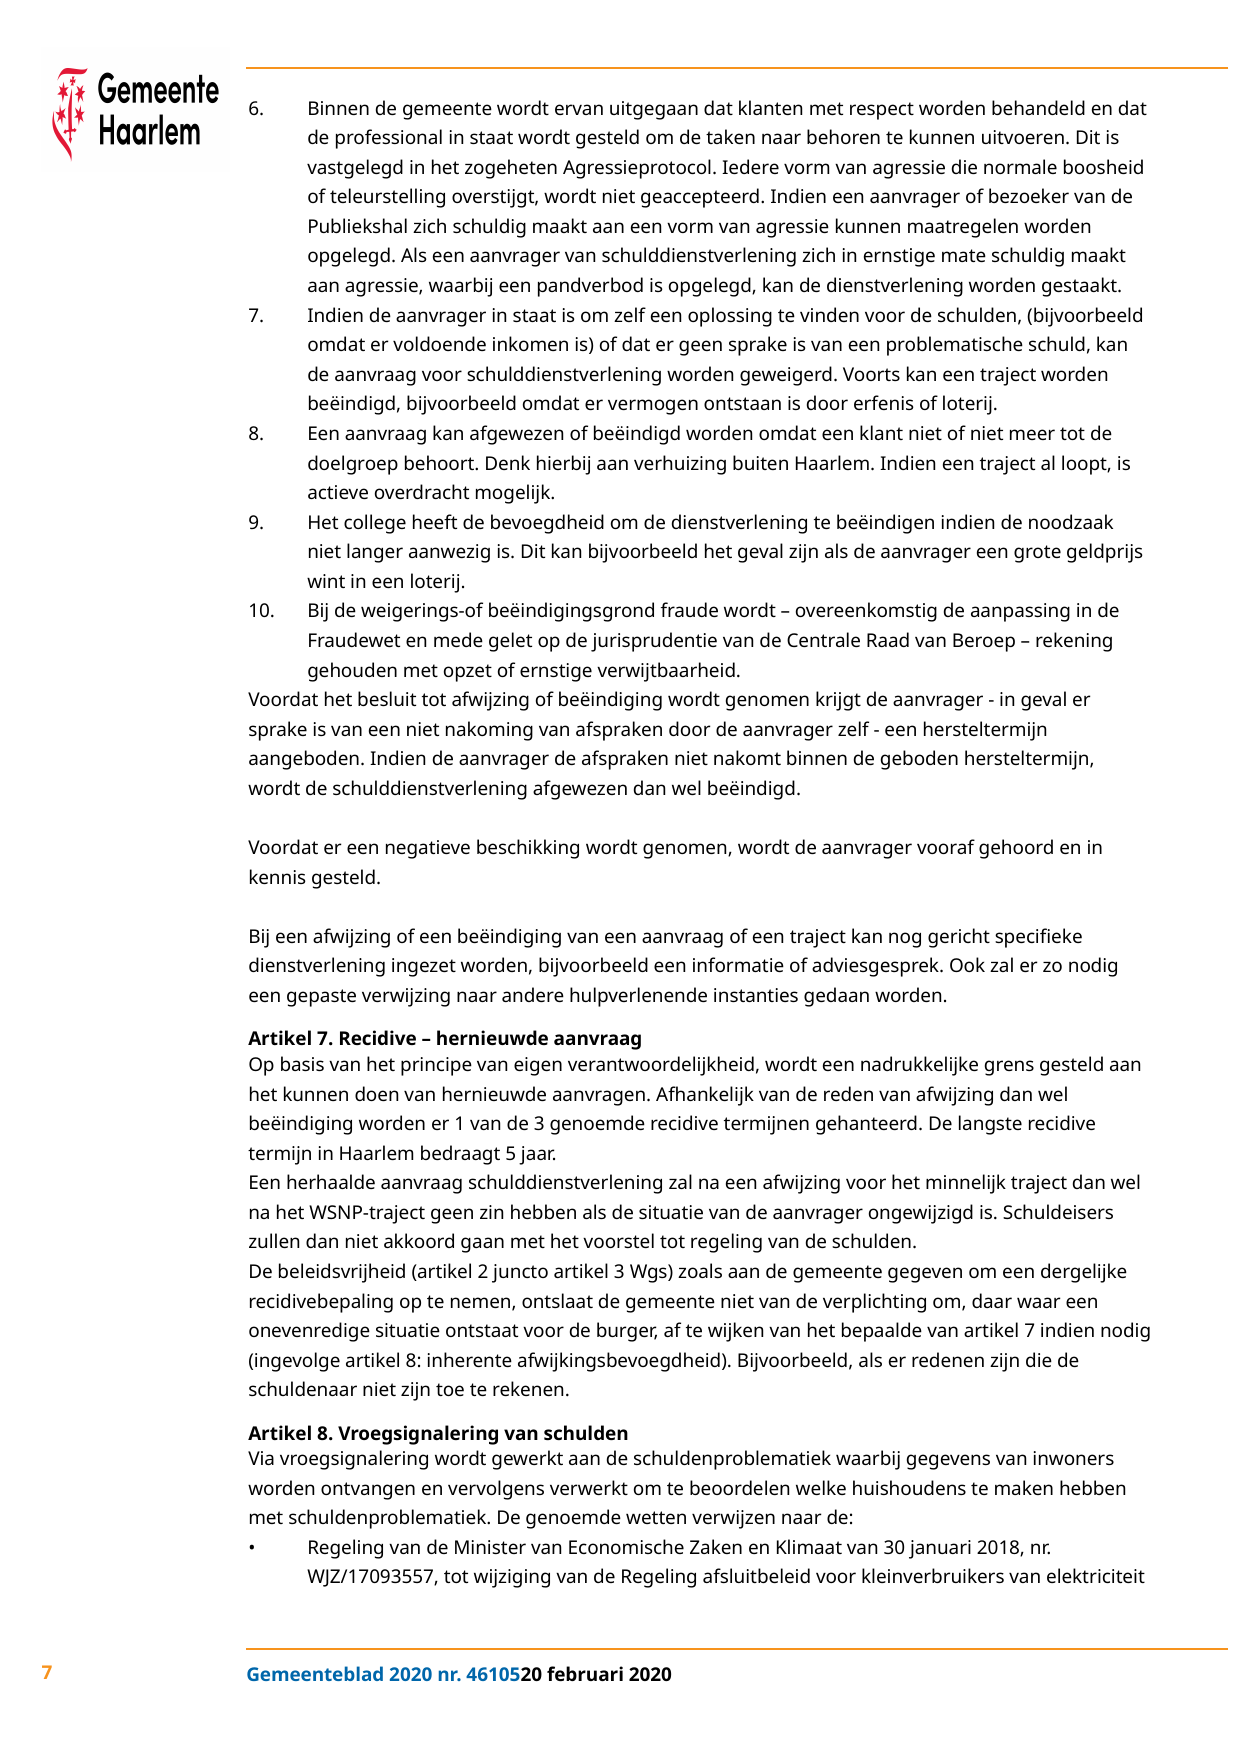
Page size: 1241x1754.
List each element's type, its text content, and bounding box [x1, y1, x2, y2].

text Een herhaalde aanvraag schulddienstverlening zal na een afwijzing voor het minnelijk traject dan wel na het WSNP-traject geen zin hebben als de situatie van de aanvrager ongewijzigd is. Schuldeisers zullen dan niet akkoord gaan met het voorstel tot regeling van de schulden. [248, 1169, 1152, 1254]
text De beleidsvrijheid (artikel 2 juncto artikel 3 Wgs) zoals aan de gemeente gegeven om een dergelijke recidivebepaling op te nemen, ontslaat de gemeente niet van de verplichting om, daar waar een onevenredige situatie ontstaat voor de burger, af te wijken van het bepaalde van artikel 7 indien nodig (ingevolge artikel 8: inherente afwijkingsbevoegdheid). Bijvoorbeeld, als er redenen zijn die de schuldenaar niet zijn toe te rekenen. [248, 1258, 1152, 1402]
text Artikel 7. Recidive – hernieuwde aanvraag [248, 1025, 1152, 1051]
list Een aanvraag kan afgewezen of beëindigd worden omdat een klant niet of niet meer tot de doelgroep behoort. Denk hierbij aan verhuizing buiten Haarlem. Indien een traject al loopt, is actieve overdracht mogelijk. [248, 420, 1152, 505]
list Binnen de gemeente wordt ervan uitgegaan dat klanten met respect worden behandeld en dat de professional in staat wordt gesteld om de taken naar behoren te kunnen uitvoeren. Dit is vastgelegd in het zogeheten Agressieprotocol. Iedere vorm van agressie die normale boosheid of teleurstelling overstijgt, wordt niet geaccepteerd. Indien een aanvrager of bezoeker van de Publiekshal zich schuldig maakt aan een vorm van agressie kunnen maatregelen worden opgelegd. Als een aanvrager van schulddienstverlening zich in ernstige mate schuldig maakt aan agressie, waarbij een pandverbod is opgelegd, kan de dienstverlening worden gestaakt. [248, 95, 1152, 298]
text Op basis van het principe van eigen verantwoordelijkheid, wordt een nadrukkelijke grens gesteld aan het kunnen doen van hernieuwde aanvragen. Afhankelijk van de reden van afwijzing dan wel beëindiging worden er 1 van de 3 genoemde recidive termijnen gehanteerd. De langste recidive termijn in Haarlem bedraagt 5 jaar. [248, 1051, 1152, 1166]
picture [41, 47, 231, 172]
text Voordat het besluit tot afwijzing of beëindiging wordt genomen krijgt de aanvrager - in geval er sprake is van een niet nakoming van afspraken door de aanvrager zelf - een hersteltermijn aangeboden. Indien de aanvrager de afspraken niet nakomt binnen de geboden hersteltermijn, wordt de schulddienstverlening afgewezen dan wel beëindigd. [248, 686, 1152, 801]
text Voordat er een negatieve beschikking wordt genomen, wordt de aanvrager vooraf gehoord en in kennis gesteld. [248, 834, 1152, 890]
list Bij de weigerings-of beëindigingsgrond fraude wordt – overeenkomstig de aanpassing in de Fraudewet en mede gelet op de jurisprudentie van de Centrale Raad van Beroep – rekening gehouden met opzet of ernstige verwijtbaarheid. [248, 598, 1152, 683]
list Het college heeft de bevoegdheid om de dienstverlening te beëindigen indien de noodzaak niet langer aanwezig is. Dit kan bijvoorbeeld het geval zijn als de aanvrager een grote geldprijs wint in een loterij. [248, 509, 1152, 594]
list Indien de aanvrager in staat is om zelf een oplossing te vinden voor de schulden, (bijvoorbeeld omdat er voldoende inkomen is) of dat er geen sprake is van een problematische schuld, kan de aanvraag voor schulddienstverlening worden geweigerd. Voorts kan een traject worden beëindigd, bijvoorbeeld omdat er vermogen ontstaan is door erfenis of loterij. [248, 302, 1152, 416]
text Via vroegsignalering wordt gewerkt aan de schuldenproblematiek waarbij gegevens van inwoners worden ontvangen en vervolgens verwerkt om te beoordelen welke huishoudens te maken hebben met schuldenproblematiek. De genoemde wetten verwijzen naar de: [248, 1445, 1152, 1530]
text Bij een afwijzing of een beëindiging van een aanvraag of een traject kan nog gericht specifieke dienstverlening ingezet worden, bijvoorbeeld een informatie of adviesgesprek. Ook zal er zo nodig een gepaste verwijzing naar andere hulpverlenende instanties gedaan worden. [248, 923, 1152, 1008]
text Artikel 8. Vroegsignalering van schulden [248, 1420, 1152, 1445]
list Regeling van de Minister van Economische Zaken en Klimaat van 30 januari 2018, nr. WJZ/17093557, tot wijziging van de Regeling afsluitbeleid voor kleinverbruikers van elektriciteit [248, 1534, 1152, 1589]
